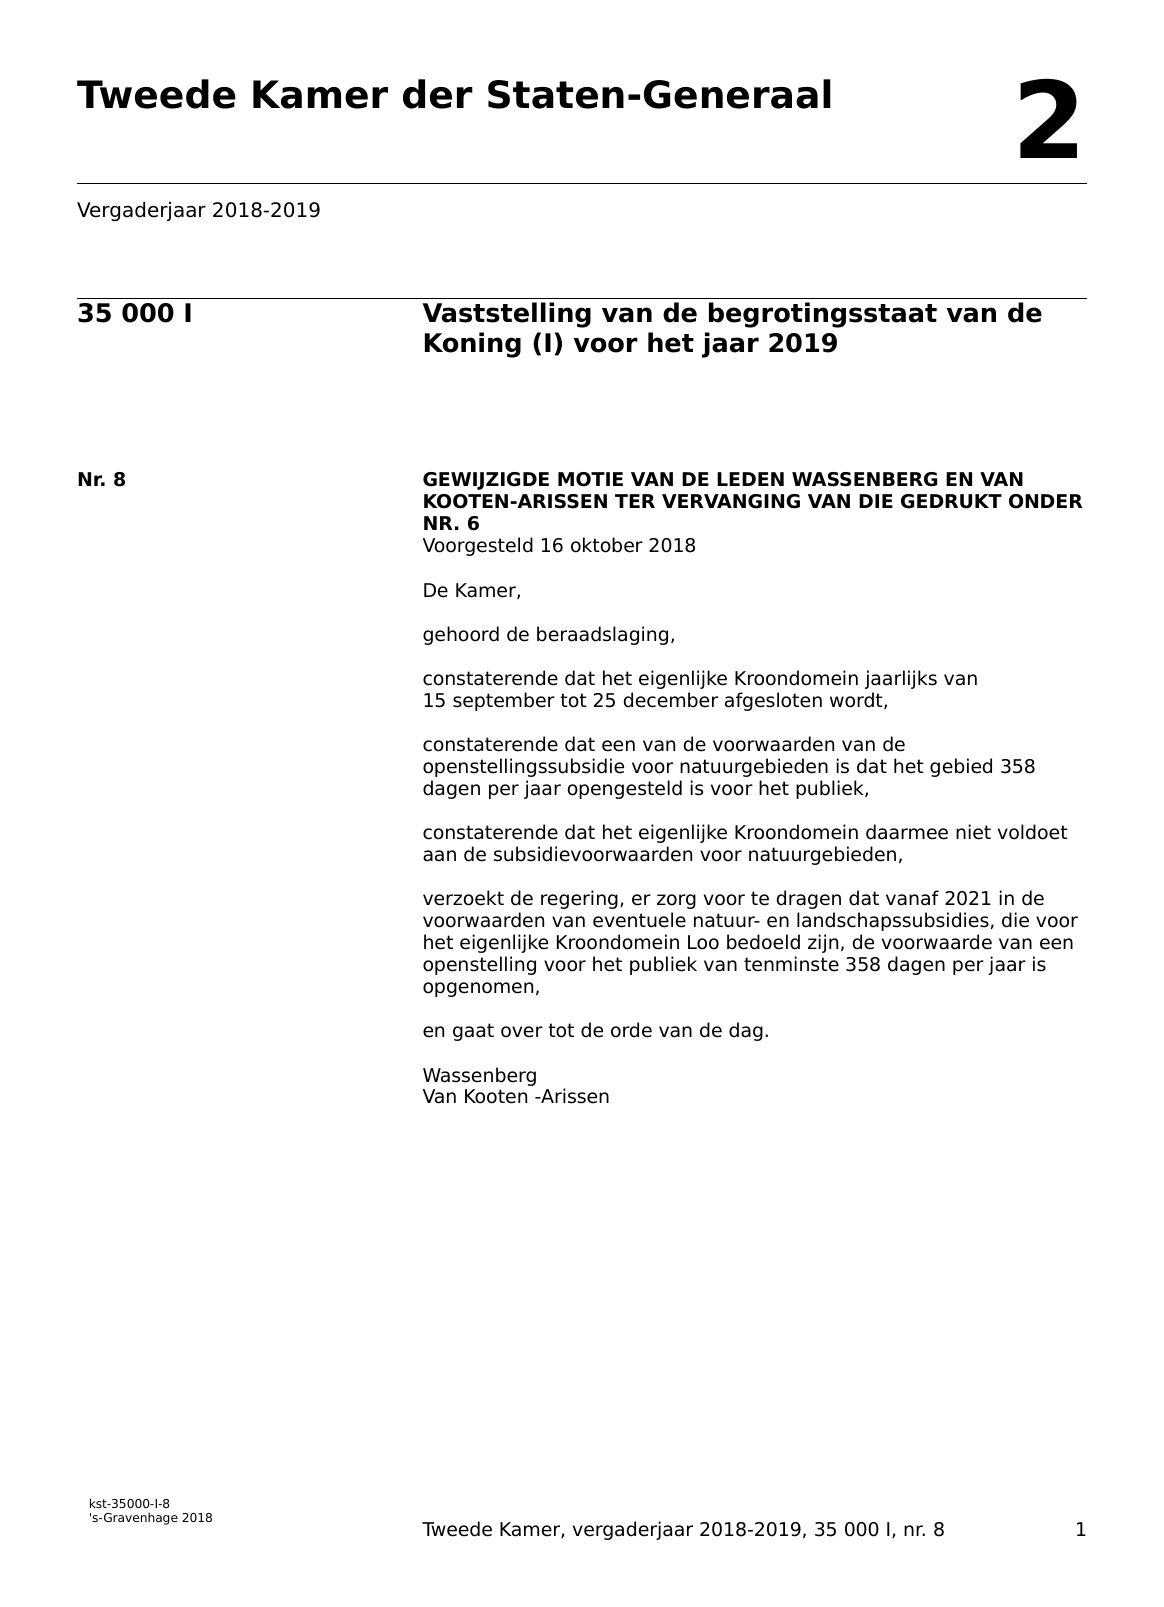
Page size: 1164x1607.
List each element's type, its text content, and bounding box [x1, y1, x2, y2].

text De Kamer, [422, 579, 1087, 601]
text Wassenberg [422, 1064, 1087, 1086]
text constaterende dat het eigenlijke Kroondomein daarmee niet voldoet aan de subsidievoorwaarden voor natuurgebieden, [422, 822, 1087, 866]
text kst-35000-I-8 [88, 1497, 323, 1511]
text Voorgesteld 16 oktober 2018 [422, 535, 1087, 557]
text gehoord de beraadslaging, [422, 624, 1087, 646]
subtitle 35 000 I Vaststelling van de begrotingsstaat van de Koning (I) voor het jaar 2019 [77, 299, 1087, 358]
text Van Kooten -Arissen [422, 1086, 1087, 1108]
table_header Tweede Kamer der Staten-Generaal [77, 59, 886, 183]
text constaterende dat het eigenlijke Kroondomein jaarlijks van 15 september tot 25 december afgesloten wordt, [422, 668, 1087, 712]
subtitle Nr. 8 GEWIJZIGDE MOTIE VAN DE LEDEN WASSENBERG EN VAN KOOTEN-ARISSEN TER VERVANGING VAN DIE GEDRUKT ONDER NR. 6 [77, 469, 1087, 535]
text verzoekt de regering, er zorg voor te dragen dat vanaf 2021 in de voorwaarden van eventuele natuur- en landschapssubsidies, die voor het eigenlijke Kroondomein Loo bedoeld zijn, de voorwaarde van een openstelling voor het publiek van tenminste 358 dagen per jaar is opgenomen, [422, 888, 1087, 998]
text 's-Gravenhage 2018 [88, 1511, 323, 1525]
text en gaat over tot de orde van de dag. [422, 1020, 1087, 1042]
text constaterende dat een van de voorwaarden van de openstellingssubsidie voor natuurgebieden is dat het gebied 358 dagen per jaar opengesteld is voor het publiek, [422, 734, 1087, 800]
table_header 2 [886, 59, 1087, 183]
table_cell Vergaderjaar 2018-2019 [77, 184, 1087, 298]
